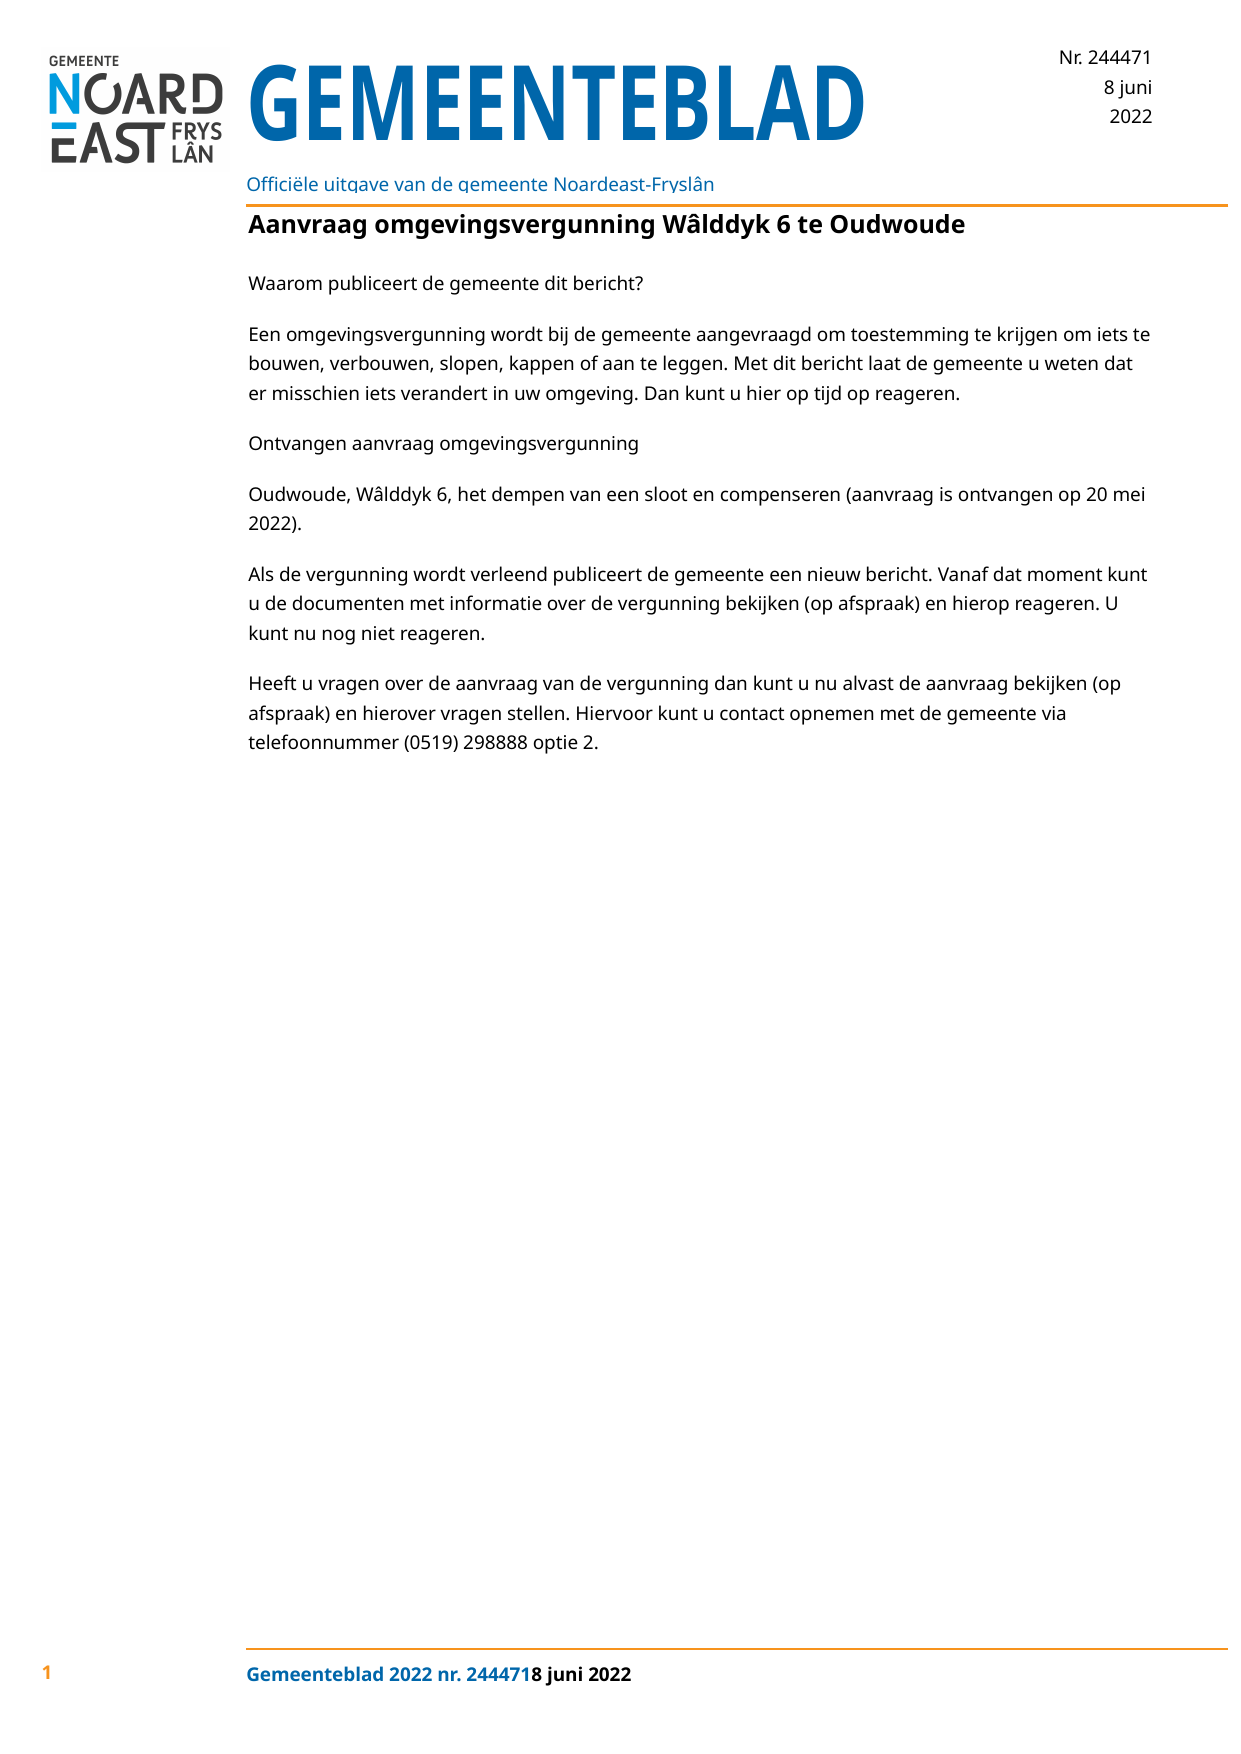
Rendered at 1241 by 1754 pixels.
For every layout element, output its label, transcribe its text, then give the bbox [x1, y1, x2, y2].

text Als de vergunning wordt verleend publiceert de gemeente een nieuw bericht. Vanaf dat moment kunt u de documenten met informatie over de vergunning bekijken (op afspraak) en hierop reageren. U kunt nu nog niet reageren. [248, 561, 1152, 646]
text Ontvangen aanvraag omgevingsvergunning [248, 430, 1152, 456]
text Aanvraag omgevingsvergunning Wâlddyk 6 te Oudwoude [248, 207, 1152, 241]
text Oudwoude, Wâlddyk 6, het dempen van een sloot en compenseren (aanvraag is ontvangen op 20 mei 2022). [248, 481, 1152, 536]
picture [41, 47, 231, 172]
text Heeft u vragen over de aanvraag van de vergunning dan kunt u nu alvast de aanvraag bekijken (op afspraak) en hierover vragen stellen. Hiervoor kunt u contact opnemen met de gemeente via telefoonnummer (0519) 298888 optie 2. [248, 670, 1152, 755]
text Waarom publiceert de gemeente dit bericht? [248, 270, 1152, 296]
text Een omgevingsvergunning wordt bij de gemeente aangevraagd om toestemming te krijgen om iets te bouwen, verbouwen, slopen, kappen of aan te leggen. Met dit bericht laat de gemeente u weten dat er misschien iets verandert in uw omgeving. Dan kunt u hier op tijd op reageren. [248, 321, 1152, 406]
